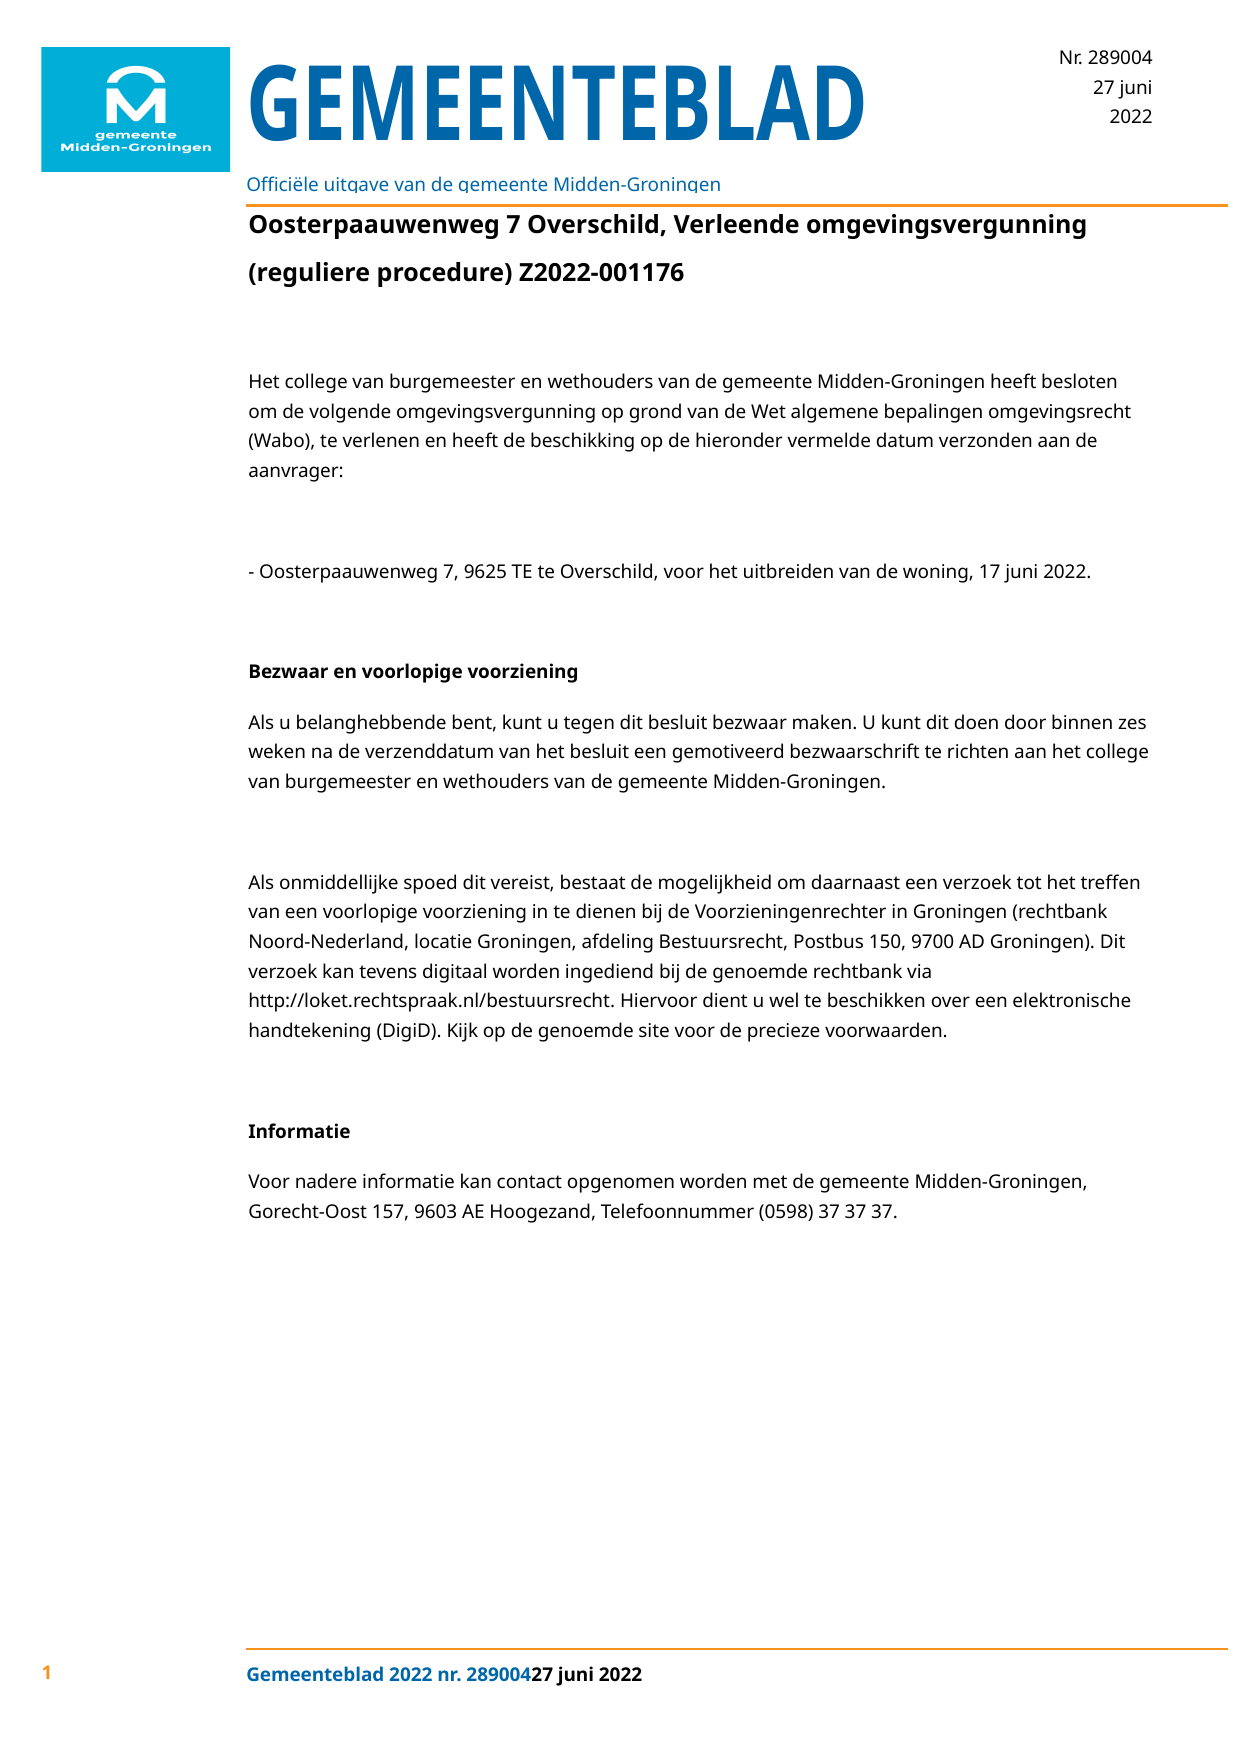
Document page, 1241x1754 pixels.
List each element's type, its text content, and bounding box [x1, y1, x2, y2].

picture [184, 146, 190, 153]
picture [108, 66, 164, 82]
text Als u belanghebbende bent, kunt u tegen dit besluit bezwaar maken. U kunt dit doen door binnen zes weken na de verzenddatum van het besluit een gemotiveerd bezwaarschrift te richten aan het college van burgemeester en wethouders van de gemeente Midden-Groningen. [248, 709, 1152, 794]
text Informatie [248, 1118, 1152, 1144]
text Oosterpaauwenweg 7 Overschild, Verleende omgevingsvergunning (reguliere procedure) Z2022-001176 [248, 207, 1152, 288]
text Voor nadere informatie kan contact opgenomen worden met de gemeente Midden-Groningen, Gorecht-Oost 157, 9603 AE Hoogezand, Telefoonnummer (0598) 37 37 37. [248, 1168, 1152, 1224]
text Het college van burgemeester en wethouders van de gemeente Midden-Groningen heeft besloten om de volgende omgevingsvergunning op grond van de Wet algemene bepalingen omgevingsrecht (Wabo), te verlenen en heeft de beschikking op de hieronder vermelde datum verzonden aan de aanvrager: [248, 368, 1152, 483]
text - Oosterpaauwenweg 7, 9625 TE te Overschild, voor het uitbreiden van de woning, 17 juni 2022. [248, 558, 1152, 584]
text Als onmiddellijke spoed dit vereist, bestaat de mogelijkheid om daarnaast een verzoek tot het treffen van een voorlopige voorziening in te dienen bij de Voorzieningenrechter in Groningen (rechtbank Noord-Nederland, locatie Groningen, afdeling Bestuursrecht, Postbus 150, 9700 AD Groningen). Dit verzoek kan tevens digitaal worden ingediend bij de genoemde rechtbank via http://loket.rechtspraak.nl/bestuursrecht. Hiervoor dient u wel te beschikken over een elektronische handtekening (DigiD). Kijk op de genoemde site voor de precieze voorwaarden. [248, 869, 1152, 1043]
text Bezwaar en voorlopige voorziening [248, 659, 1152, 684]
picture [107, 89, 165, 122]
